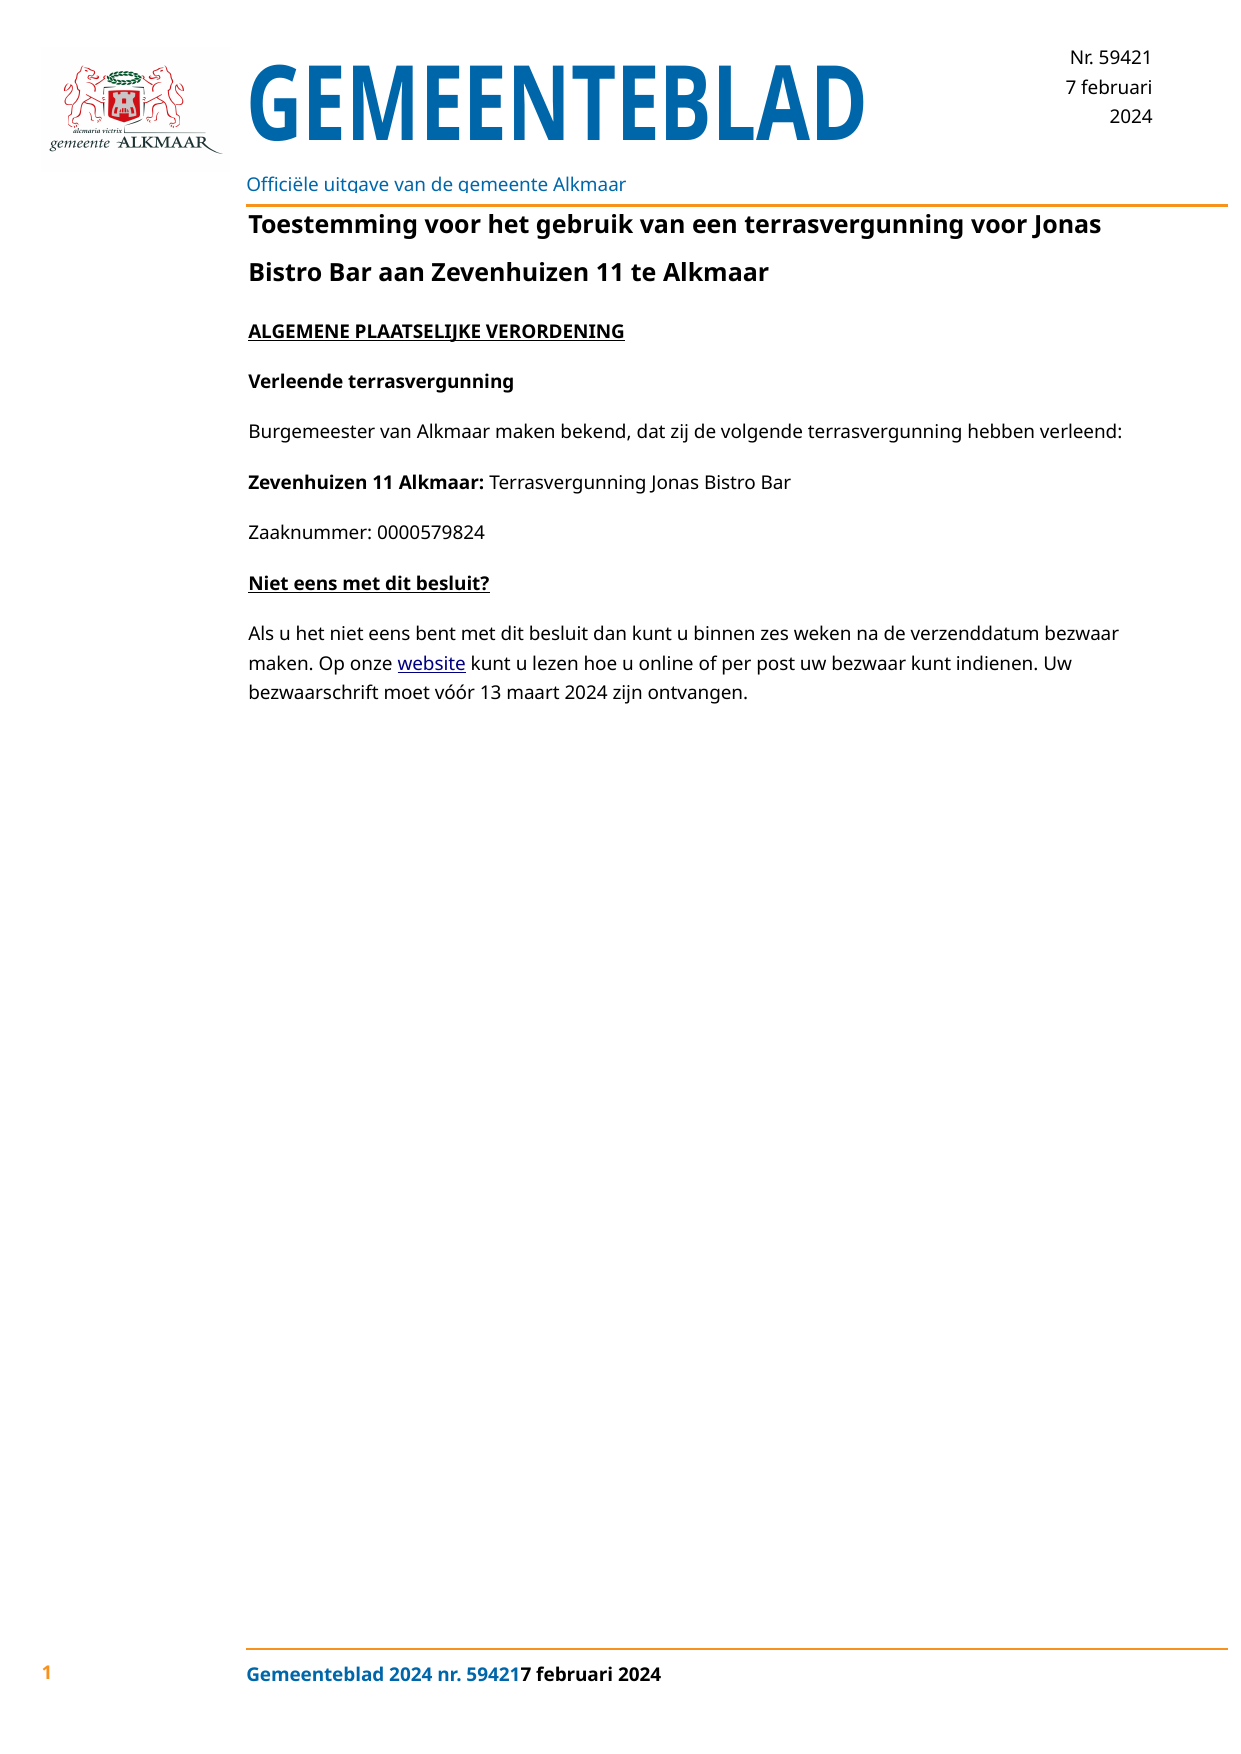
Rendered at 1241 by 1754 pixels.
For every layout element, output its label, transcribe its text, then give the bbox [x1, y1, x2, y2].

picture [41, 47, 231, 172]
text Niet eens met dit besluit? [248, 570, 1152, 596]
text Als u het niet eens bent met dit besluit dan kunt u binnen zes weken na de verzenddatum bezwaar maken. Op onze website kunt u lezen hoe u online of per post uw bezwaar kunt indienen. Uw bezwaarschrift moet vóór 13 maart 2024 zijn ontvangen. [248, 620, 1152, 705]
text Burgemeester van Alkmaar maken bekend, dat zij de volgende terrasvergunning hebben verleend: [248, 419, 1152, 444]
text Verleende terrasvergunning [248, 368, 1152, 394]
text ALGEMENE PLAATSELIJKE VERORDENING [248, 318, 1152, 344]
text Zevenhuizen 11 Alkmaar: Terrasvergunning Jonas Bistro Bar [248, 469, 1152, 495]
text Zaaknummer: 0000579824 [248, 519, 1152, 545]
text Toestemming voor het gebruik van een terrasvergunning voor Jonas Bistro Bar aan Zevenhuizen 11 te Alkmaar [248, 207, 1152, 288]
